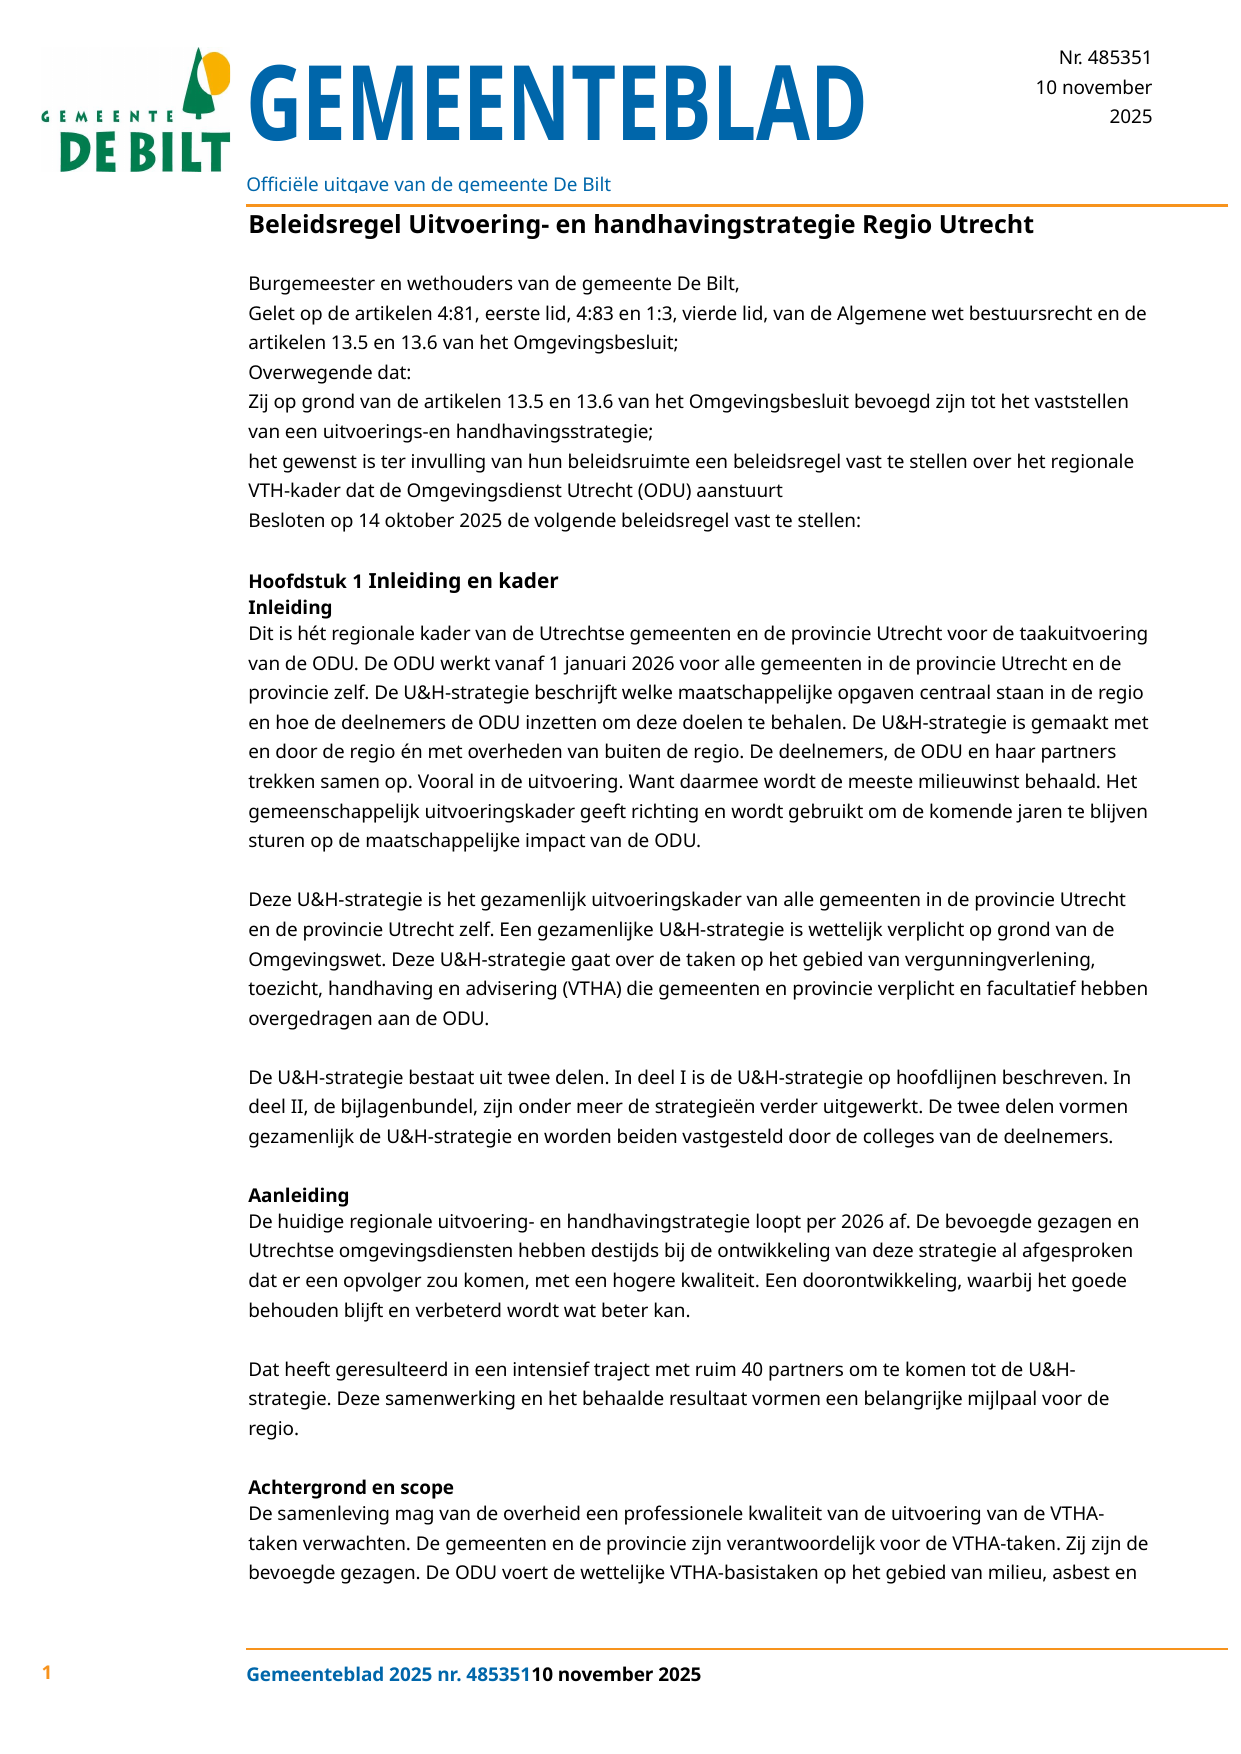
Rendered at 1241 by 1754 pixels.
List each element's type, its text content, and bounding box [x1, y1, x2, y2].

text Deze U&H-strategie is het gezamenlijk uitvoeringskader van alle gemeenten in de provincie Utrecht en de provincie Utrecht zelf. Een gezamenlijke U&H-strategie is wettelijk verplicht op grond van de Omgevingswet. Deze U&H-strategie gaat over de taken op het gebied van vergunningverlening, toezicht, handhaving en advisering (VTHA) die gemeenten en provincie verplicht en facultatief hebben overgedragen aan de ODU. [248, 887, 1152, 1031]
text Besloten op 14 oktober 2025 de volgende beleidsregel vast te stellen: [248, 507, 1152, 533]
text het gewenst is ter invulling van hun beleidsruimte een beleidsregel vast te stellen over het regionale VTH-kader dat de Omgevingsdienst Utrecht (ODU) aanstuurt [248, 448, 1152, 503]
text De samenleving mag van de overheid een professionele kwaliteit van de uitvoering van de VTHA-taken verwachten. De gemeenten en de provincie zijn verantwoordelijk voor de VTHA-taken. Zij zijn de bevoegde gezagen. De ODU voert de wettelijke VTHA-basistaken op het gebied van milieu, asbest en [248, 1500, 1152, 1585]
text Hoofdstuk 1 Inleiding en kader [248, 566, 1152, 594]
text Zij op grond van de artikelen 13.5 en 13.6 van het Omgevingsbesluit bevoegd zijn tot het vaststellen van een uitvoerings-en handhavingsstrategie; [248, 389, 1152, 444]
text Achtergrond en scope [248, 1474, 1152, 1500]
text De U&H-strategie bestaat uit twee delen. In deel I is de U&H-strategie op hoofdlijnen beschreven. In deel II, de bijlagenbundel, zijn onder meer de strategieën verder uitgewerkt. De twee delen vormen gezamenlijk de U&H-strategie en worden beiden vastgesteld door de colleges van de deelnemers. [248, 1064, 1152, 1149]
picture [41, 47, 231, 172]
text Burgemeester en wethouders van de gemeente De Bilt, [248, 270, 1152, 296]
text Dat heeft geresulteerd in een intensief traject met ruim 40 partners om te komen tot de U&H- strategie. Deze samenwerking en het behaalde resultaat vormen een belangrijke mijlpaal voor de regio. [248, 1356, 1152, 1441]
text Gelet op de artikelen 4:81, eerste lid, 4:83 en 1:3, vierde lid, van de Algemene wet bestuursrecht en de artikelen 13.5 en 13.6 van het Omgevingsbesluit; [248, 300, 1152, 355]
text Overwegende dat: [248, 359, 1152, 385]
text Beleidsregel Uitvoering- en handhavingstrategie Regio Utrecht [248, 207, 1152, 241]
text De huidige regionale uitvoering- en handhavingstrategie loopt per 2026 af. De bevoegde gezagen en Utrechtse omgevingsdiensten hebben destijds bij de ontwikkeling van deze strategie al afgesproken dat er een opvolger zou komen, met een hogere kwaliteit. Een doorontwikkeling, waarbij het goede behouden blijft en verbeterd wordt wat beter kan. [248, 1208, 1152, 1323]
text Inleiding [248, 594, 1152, 620]
text Aanleiding [248, 1182, 1152, 1208]
text Dit is hét regionale kader van de Utrechtse gemeenten en de provincie Utrecht voor de taakuitvoering van de ODU. De ODU werkt vanaf 1 januari 2026 voor alle gemeenten in de provincie Utrecht en de provincie zelf. De U&H-strategie beschrijft welke maatschappelijke opgaven centraal staan in de regio en hoe de deelnemers de ODU inzetten om deze doelen te behalen. De U&H-strategie is gemaakt met en door de regio én met overheden van buiten de regio. De deelnemers, de ODU en haar partners trekken samen op. Vooral in de uitvoering. Want daarmee wordt de meeste milieuwinst behaald. Het gemeenschappelijk uitvoeringskader geeft richting en wordt gebruikt om de komende jaren te blijven sturen op de maatschappelijke impact van de ODU. [248, 620, 1152, 853]
